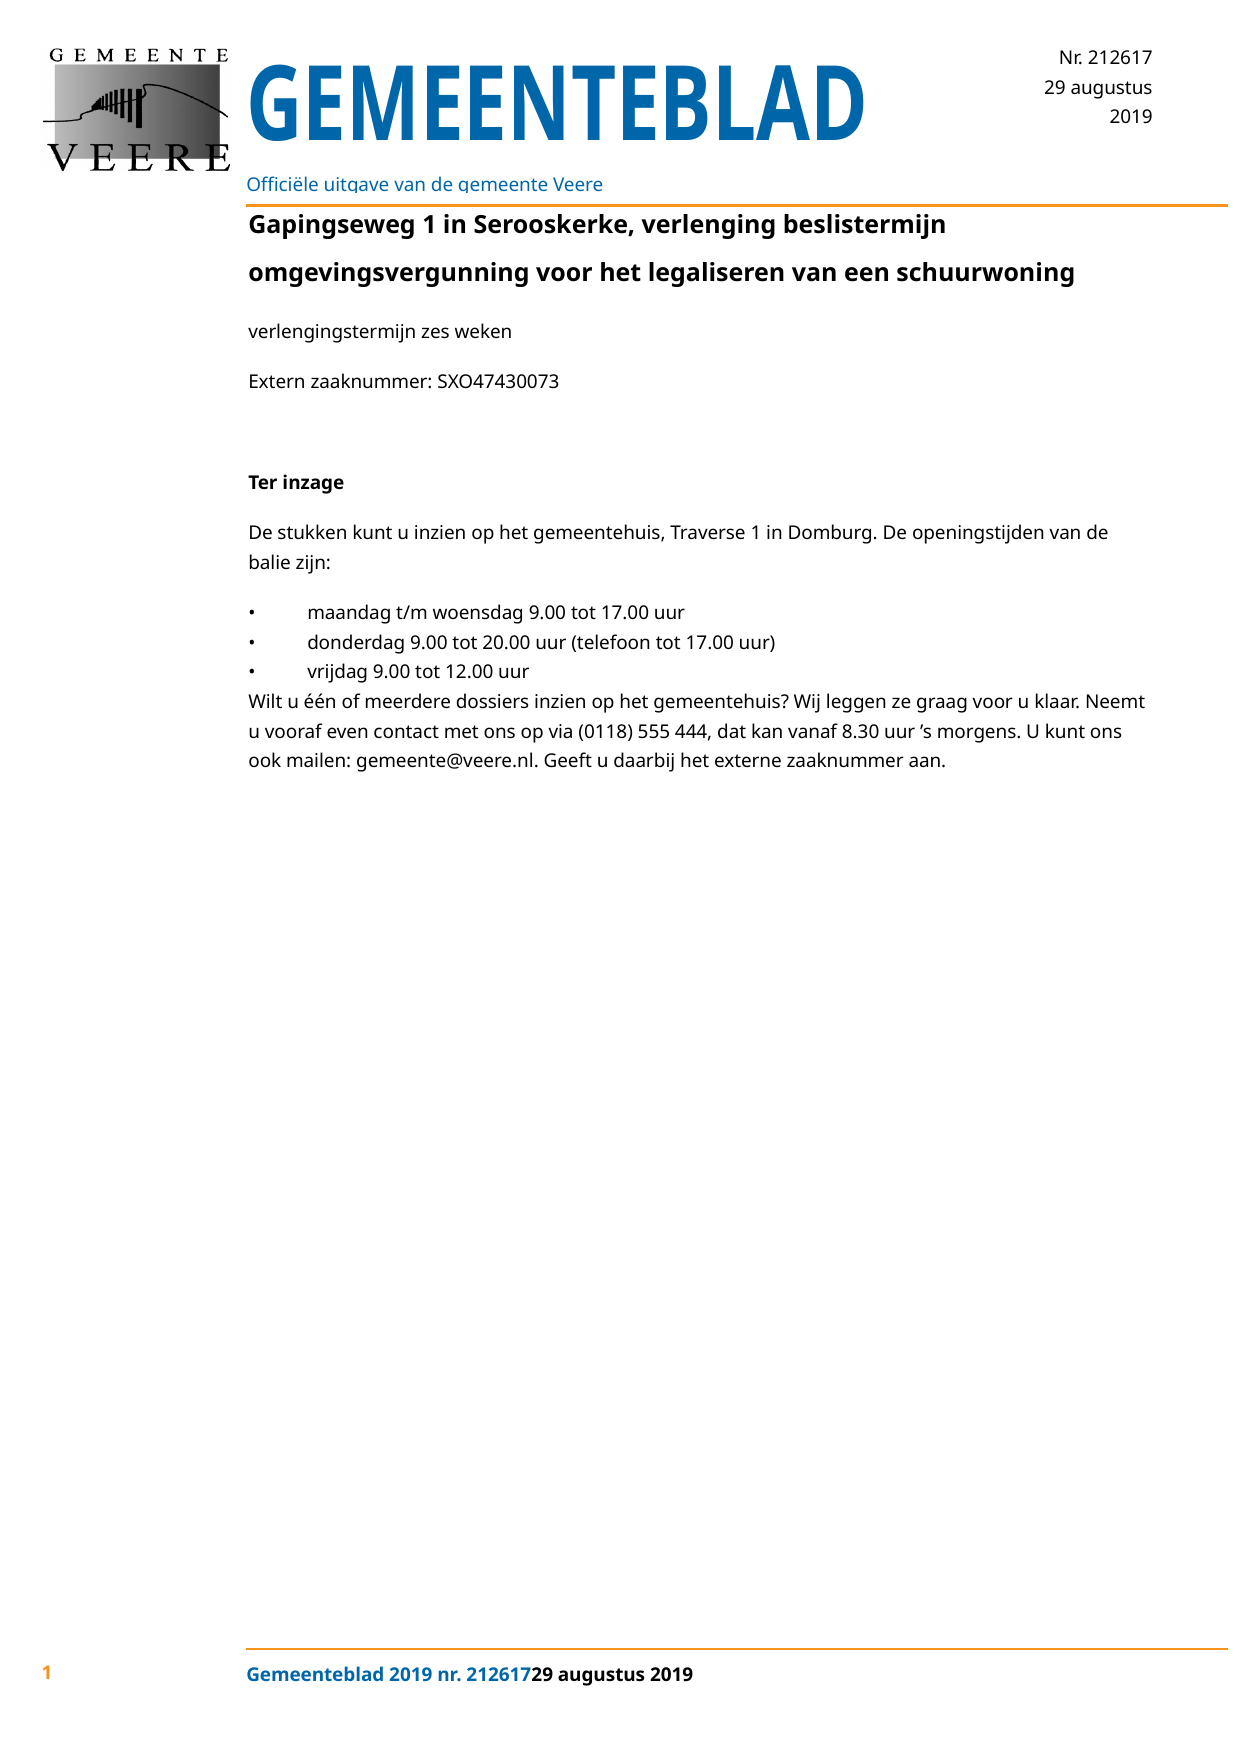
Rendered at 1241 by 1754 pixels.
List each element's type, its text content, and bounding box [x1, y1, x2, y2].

text verlengingstermijn zes weken [248, 318, 1152, 344]
text Extern zaaknummer: SXO47430073 [248, 368, 1152, 394]
list vrijdag 9.00 tot 12.00 uur [248, 659, 1152, 684]
text Gapingseweg 1 in Serooskerke, verlenging beslistermijn omgevingsvergunning voor het legaliseren van een schuurwoning [248, 207, 1152, 288]
list maandag t/m woensdag 9.00 tot 17.00 uur [248, 599, 1152, 625]
list donderdag 9.00 tot 20.00 uur (telefoon tot 17.00 uur) [248, 629, 1152, 655]
text De stukken kunt u inzien op het gemeentehuis, Traverse 1 in Domburg. De openingstijden van de balie zijn: [248, 519, 1152, 575]
picture [41, 47, 231, 172]
text Ter inzage [248, 469, 1152, 495]
text Wilt u één of meerdere dossiers inzien op het gemeentehuis? Wij leggen ze graag voor u klaar. Neemt u vooraf even contact met ons op via (0118) 555 444, dat kan vanaf 8.30 uur ’s morgens. U kunt ons ook mailen: gemeente@veere.nl. Geeft u daarbij het externe zaaknummer aan. [248, 688, 1152, 773]
